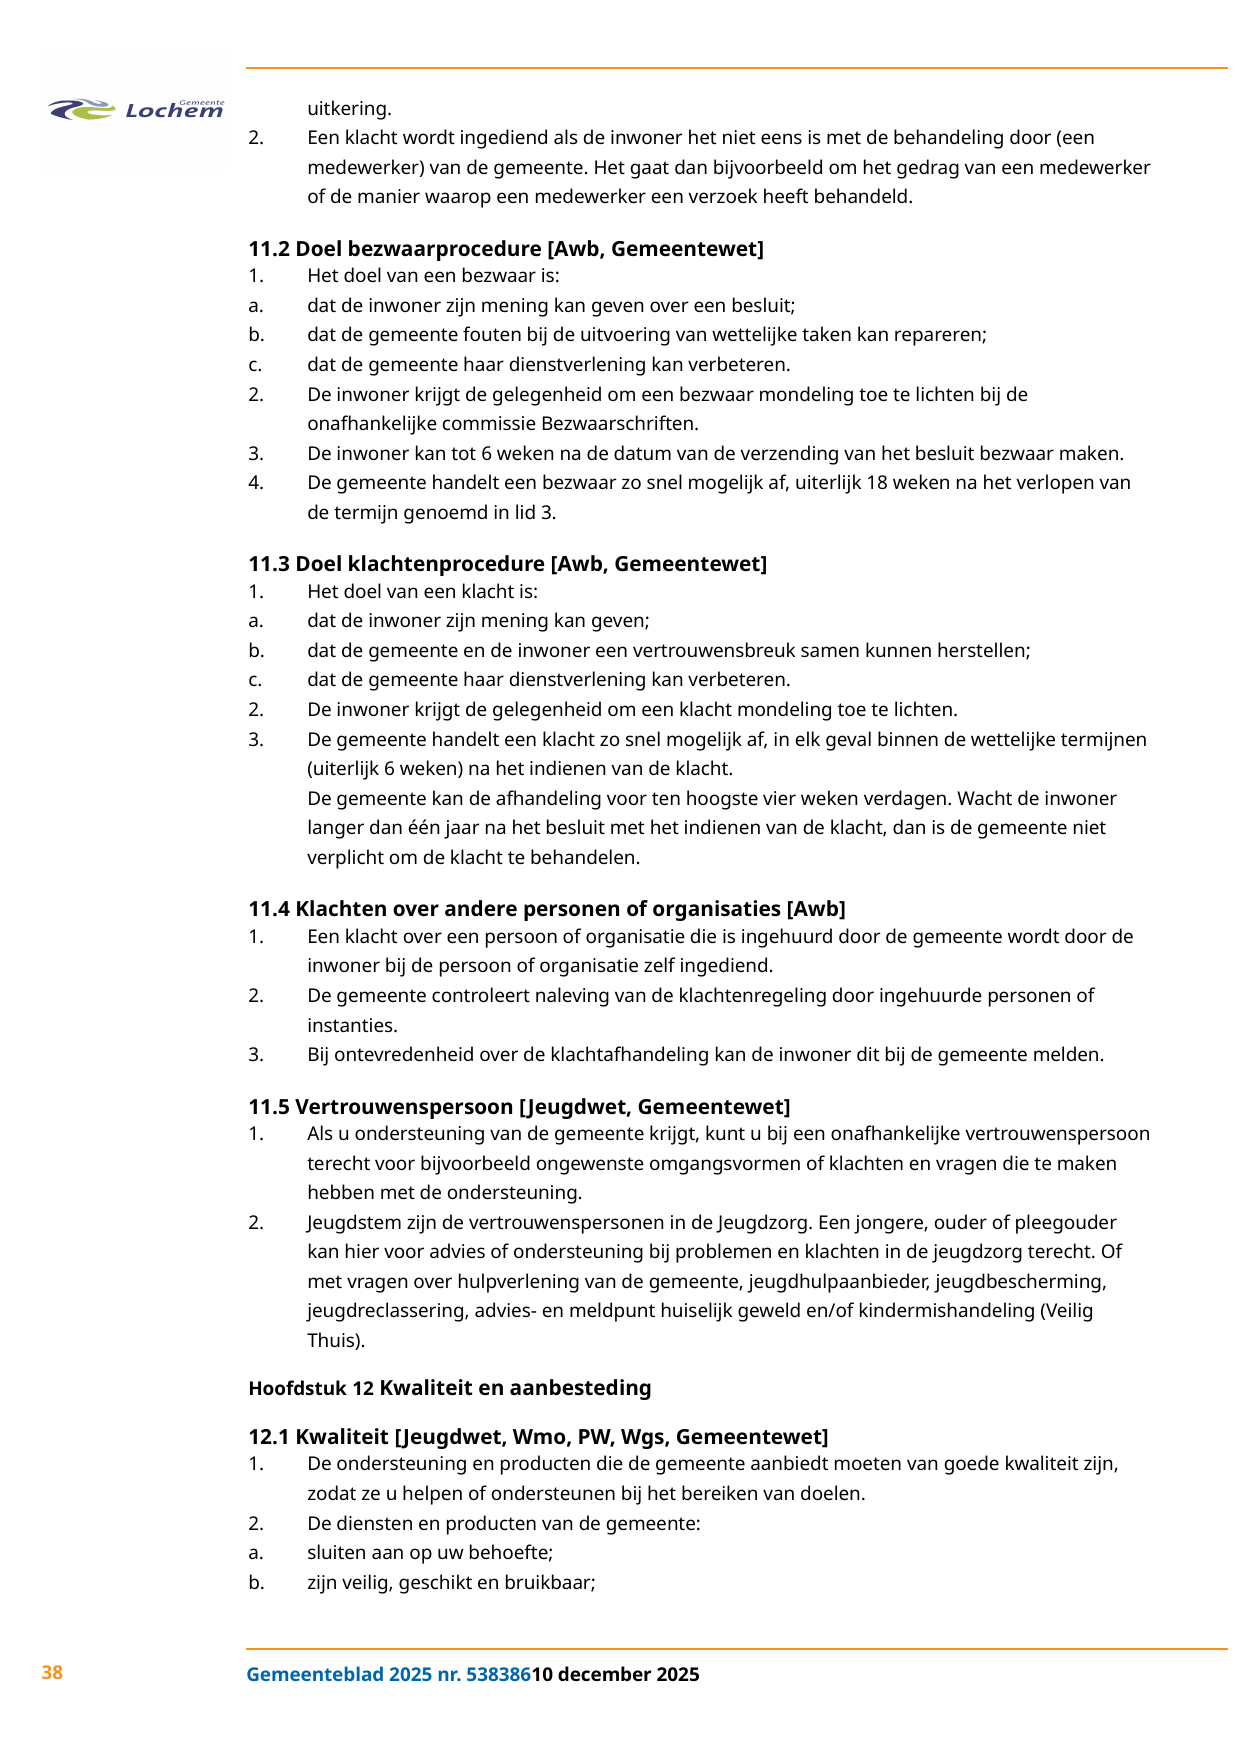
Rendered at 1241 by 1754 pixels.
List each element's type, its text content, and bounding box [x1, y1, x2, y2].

list Een klacht wordt ingediend als de inwoner het niet eens is met de behandeling door (een medewerker) van de gemeente. Het gaat dan bijvoorbeeld om het gedrag van een medewerker of de manier waarop een medewerker een verzoek heeft behandeld. [248, 124, 1152, 209]
list dat de inwoner zijn mening kan geven over een besluit; [248, 292, 1152, 318]
list De ondersteuning en producten die de gemeente aanbiedt moeten van goede kwaliteit zijn, zodat ze u helpen of ondersteunen bij het bereiken van doelen. [248, 1451, 1152, 1506]
list De inwoner krijgt de gelegenheid om een bezwaar mondeling toe te lichten bij de onafhankelijke commissie Bezwaarschriften. [248, 381, 1152, 436]
text 11.3 Doel klachtenprocedure [Awb, Gemeentewet] [248, 549, 1152, 578]
list sluiten aan op uw behoefte; [248, 1539, 1152, 1565]
list De inwoner krijgt de gelegenheid om een klacht mondeling toe te lichten. [248, 696, 1152, 722]
list Bij ontevredenheid over de klachtafhandeling kan de inwoner dit bij de gemeente melden. [248, 1041, 1152, 1067]
list De gemeente kan de afhandeling voor ten hoogste vier weken verdagen. Wacht de inwoner langer dan één jaar na het besluit met het indienen van de klacht, dan is de gemeente niet verplicht om de klacht te behandelen. [248, 785, 1152, 870]
list uitkering. [248, 95, 1152, 121]
list dat de gemeente fouten bij de uitvoering van wettelijke taken kan repareren; [248, 322, 1152, 347]
text 12.1 Kwaliteit [Jeugdwet, Wmo, PW, Wgs, Gemeentewet] [248, 1422, 1152, 1451]
text 11.5 Vertrouwenspersoon [Jeugdwet, Gemeentewet] [248, 1092, 1152, 1120]
list De gemeente controleert naleving van de klachtenregeling door ingehuurde personen of instanties. [248, 982, 1152, 1037]
text 11.4 Klachten over andere personen of organisaties [Awb] [248, 894, 1152, 923]
list De gemeente handelt een bezwaar zo snel mogelijk af, uiterlijk 18 weken na het verlopen van de termijn genoemd in lid 3. [248, 469, 1152, 525]
list De inwoner kan tot 6 weken na de datum van de verzending van het besluit bezwaar maken. [248, 440, 1152, 466]
list Als u ondersteuning van de gemeente krijgt, kunt u bij een onafhankelijke vertrouwenspersoon terecht voor bijvoorbeeld ongewenste omgangsvormen of klachten en vragen die te maken hebben met de ondersteuning. [248, 1120, 1152, 1205]
list dat de gemeente en de inwoner een vertrouwensbreuk samen kunnen herstellen; [248, 637, 1152, 663]
list De gemeente handelt een klacht zo snel mogelijk af, in elk geval binnen de wettelijke termijnen (uiterlijk 6 weken) na het indienen van de klacht. [248, 726, 1152, 781]
list dat de inwoner zijn mening kan geven; [248, 607, 1152, 633]
list zijn veilig, geschikt en bruikbaar; [248, 1569, 1152, 1595]
list De diensten en producten van de gemeente: [248, 1510, 1152, 1536]
text 11.2 Doel bezwaarprocedure [Awb, Gemeentewet] [248, 234, 1152, 262]
list Jeugdstem zijn de vertrouwenspersonen in de Jeugdzorg. Een jongere, ouder of pleegouder kan hier voor advies of ondersteuning bij problemen en klachten in de jeugdzorg terecht. Of met vragen over hulpverlening van de gemeente, jeugdhulpaanbieder, jeugdbescherming, jeugdreclassering, advies- en meldpunt huiselijk geweld en/of kindermishandeling (Veilig Thuis). [248, 1209, 1152, 1353]
list Het doel van een klacht is: [248, 578, 1152, 604]
list dat de gemeente haar dienstverlening kan verbeteren. [248, 351, 1152, 377]
picture [41, 47, 231, 172]
text Hoofdstuk 12 Kwaliteit en aanbesteding [248, 1373, 1152, 1401]
list Een klacht over een persoon of organisatie die is ingehuurd door de gemeente wordt door de inwoner bij de persoon of organisatie zelf ingediend. [248, 923, 1152, 978]
list dat de gemeente haar dienstverlening kan verbeteren. [248, 667, 1152, 692]
list Het doel van een bezwaar is: [248, 262, 1152, 288]
